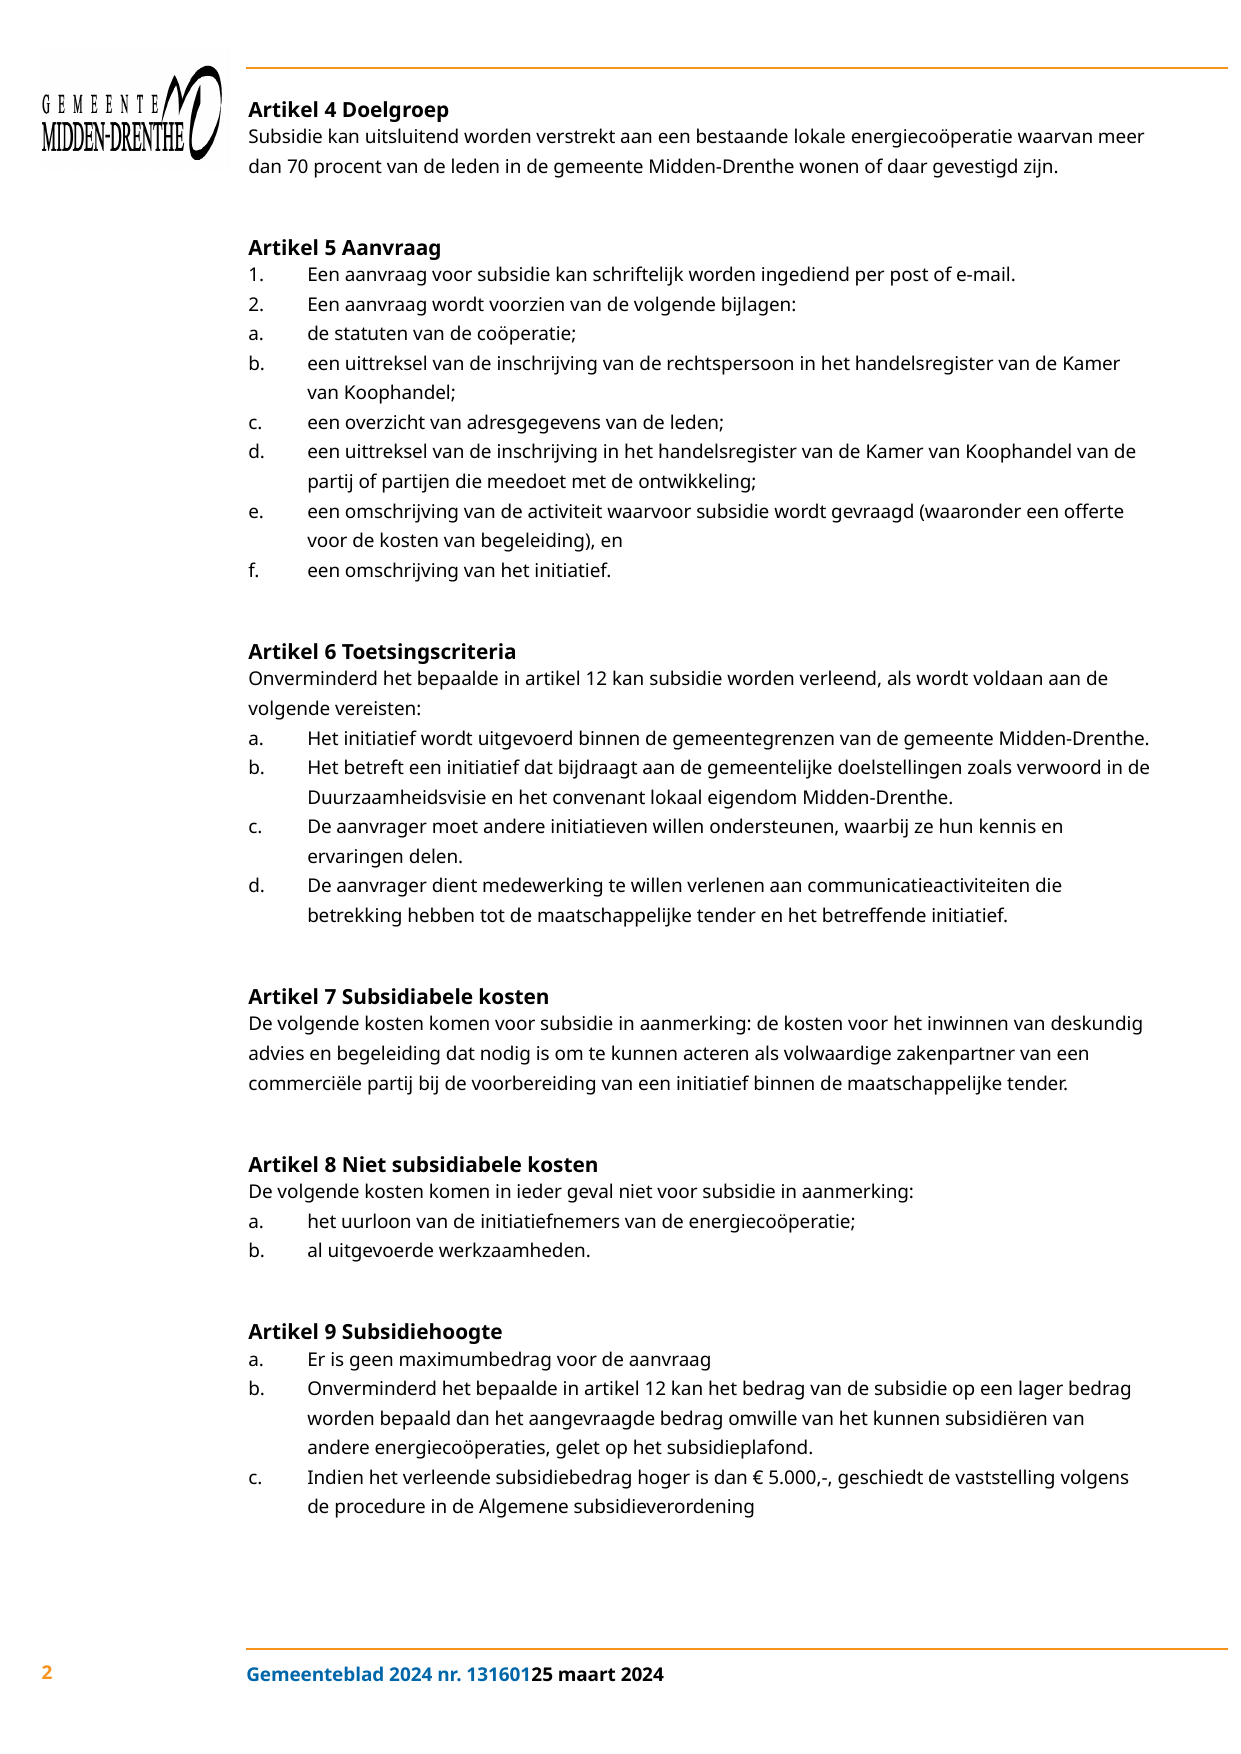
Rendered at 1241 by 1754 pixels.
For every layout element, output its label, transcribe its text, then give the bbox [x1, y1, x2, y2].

list Het betreft een initiatief dat bijdraagt aan de gemeentelijke doelstellingen zoals verwoord in de Duurzaamheidsvisie en het convenant lokaal eigendom Midden-Drenthe. [248, 754, 1152, 809]
text Artikel 7 Subsidiabele kosten [248, 982, 1152, 1011]
list De aanvrager moet andere initiatieven willen ondersteunen, waarbij ze hun kennis en ervaringen delen. [248, 813, 1152, 869]
list Het initiatief wordt uitgevoerd binnen de gemeentegrenzen van de gemeente Midden-Drenthe. [248, 725, 1152, 750]
list Een aanvraag wordt voorzien van de volgende bijlagen: [248, 291, 1152, 317]
text Artikel 5 Aanvraag [248, 233, 1152, 261]
text Artikel 9 Subsidiehoogte [248, 1317, 1152, 1346]
list Er is geen maximumbedrag voor de aanvraag [248, 1346, 1152, 1372]
list al uitgevoerde werkzaamheden. [248, 1237, 1152, 1263]
text Onverminderd het bepaalde in artikel 12 kan subsidie worden verleend, als wordt voldaan aan de volgende vereisten: [248, 666, 1152, 721]
text Subsidie kan uitsluitend worden verstrekt aan een bestaande lokale energiecoöperatie waarvan meer dan 70 procent van de leden in de gemeente Midden-Drenthe wonen of daar gevestigd zijn. [248, 123, 1152, 178]
list een uittreksel van de inschrijving in het handelsregister van de Kamer van Koophandel van de partij of partijen die meedoet met de ontwikkeling; [248, 439, 1152, 494]
list een overzicht van adresgegevens van de leden; [248, 409, 1152, 435]
picture [41, 47, 231, 172]
list het uurloon van de initiatiefnemers van de energiecoöperatie; [248, 1208, 1152, 1233]
text Artikel 6 Toetsingscriteria [248, 637, 1152, 666]
text Artikel 4 Doelgroep [248, 95, 1152, 123]
list Een aanvraag voor subsidie kan schriftelijk worden ingediend per post of e-mail. [248, 261, 1152, 287]
list De aanvrager dient medewerking te willen verlenen aan communicatieactiviteiten die betrekking hebben tot de maatschappelijke tender en het betreffende initiatief. [248, 873, 1152, 928]
list de statuten van de coöperatie; [248, 320, 1152, 346]
text De volgende kosten komen voor subsidie in aanmerking: de kosten voor het inwinnen van deskundig advies en begeleiding dat nodig is om te kunnen acteren als volwaardige zakenpartner van een commerciële partij bij de voorbereiding van een initiatief binnen de maatschappelijke tender. [248, 1011, 1152, 1096]
list een omschrijving van het initiatief. [248, 557, 1152, 583]
list Indien het verleende subsidiebedrag hoger is dan € 5.000,-, geschiedt de vaststelling volgens de procedure in de Algemene subsidieverordening [248, 1464, 1152, 1519]
list een uittreksel van de inschrijving van de rechtspersoon in het handelsregister van de Kamer van Koophandel; [248, 350, 1152, 405]
list Onverminderd het bepaalde in artikel 12 kan het bedrag van de subsidie op een lager bedrag worden bepaald dan het aangevraagde bedrag omwille van het kunnen subsidiëren van andere energiecoöperaties, gelet op het subsidieplafond. [248, 1375, 1152, 1460]
list een omschrijving van de activiteit waarvoor subsidie wordt gevraagd (waaronder een offerte voor de kosten van begeleiding), en [248, 498, 1152, 553]
text Artikel 8 Niet subsidiabele kosten [248, 1150, 1152, 1178]
text De volgende kosten komen in ieder geval niet voor subsidie in aanmerking: [248, 1178, 1152, 1204]
